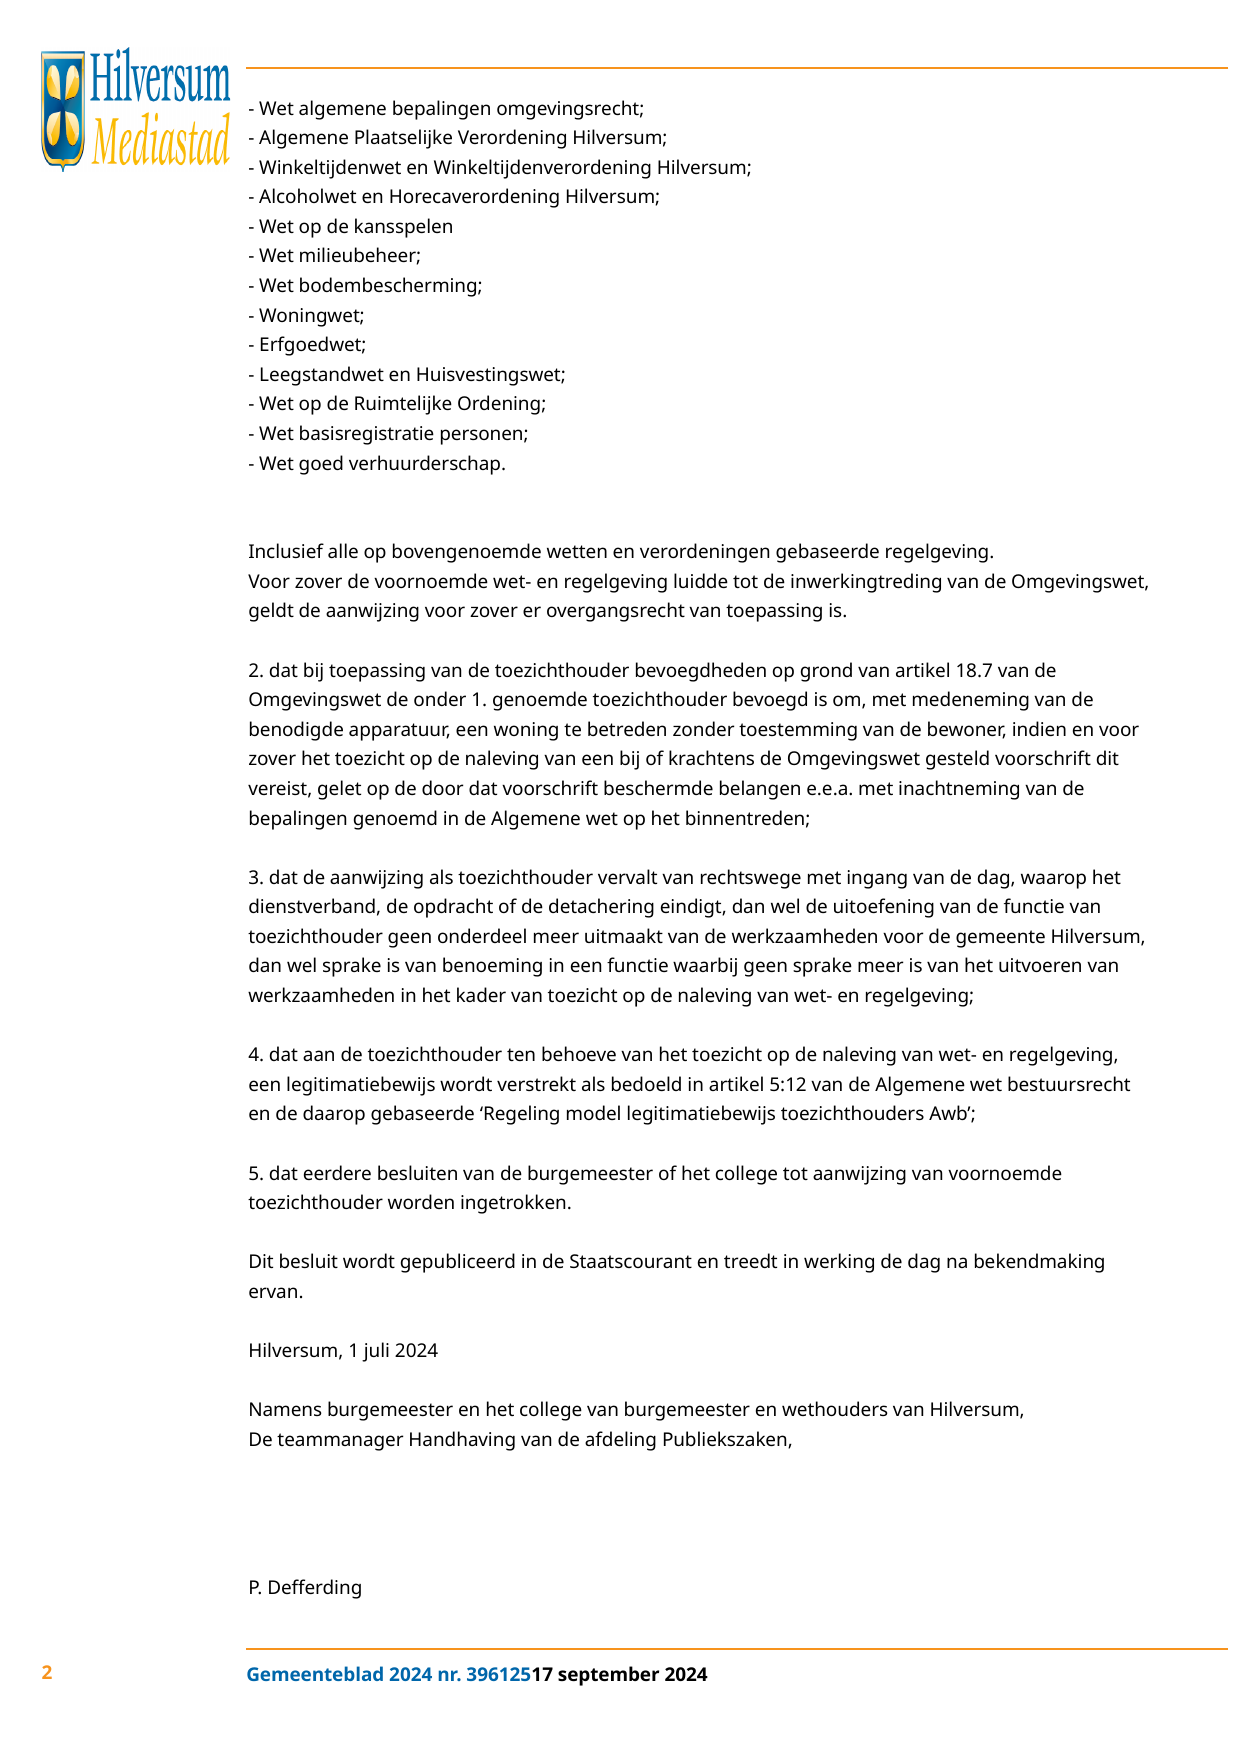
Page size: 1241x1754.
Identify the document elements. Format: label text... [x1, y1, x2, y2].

text - Alcoholwet en Horecaverordening Hilversum; [248, 183, 1152, 209]
text Namens burgemeester en het college van burgemeester en wethouders van Hilversum, [248, 1396, 1152, 1422]
text Dit besluit wordt gepubliceerd in de Staatscourant en treedt in werking de dag na bekendmaking ervan. [248, 1248, 1152, 1304]
text 3. dat de aanwijzing als toezichthouder vervalt van rechtswege met ingang van de dag, waarop het dienstverband, de opdracht of de detachering eindigt, dan wel de uitoefening van de functie van toezichthouder geen onderdeel meer uitmaakt van de werkzaamheden voor de gemeente Hilversum, dan wel sprake is van benoeming in een functie waarbij geen sprake meer is van het uitvoeren van werkzaamheden in het kader van toezicht op de naleving van wet- en regelgeving; [248, 864, 1152, 1008]
text - Wet op de Ruimtelijke Ordening; [248, 391, 1152, 416]
text - Winkeltijdenwet en Winkeltijdenverordening Hilversum; [248, 154, 1152, 180]
text - Erfgoedwet; [248, 331, 1152, 357]
text Inclusief alle op bovengenoemde wetten en verordeningen gebaseerde regelgeving. [248, 538, 1152, 564]
text - Wet algemene bepalingen omgevingsrecht; [248, 95, 1152, 121]
text - Wet bodembescherming; [248, 272, 1152, 298]
text - Woningwet; [248, 302, 1152, 328]
text - Leegstandwet en Huisvestingswet; [248, 361, 1152, 387]
text 4. dat aan de toezichthouder ten behoeve van het toezicht op de naleving van wet- en regelgeving, een legitimatiebewijs wordt verstrekt als bedoeld in artikel 5:12 van de Algemene wet bestuursrecht en de daarop gebaseerde ‘Regeling model legitimatiebewijs toezichthouders Awb’; [248, 1041, 1152, 1126]
text - Wet milieubeheer; [248, 243, 1152, 268]
text 2. dat bij toepassing van de toezichthouder bevoegdheden op grond van artikel 18.7 van de Omgevingswet de onder 1. genoemde toezichthouder bevoegd is om, met medeneming van de benodigde apparatuur, een woning te betreden zonder toestemming van de bewoner, indien en voor zover het toezicht op de naleving van een bij of krachtens de Omgevingswet gesteld voorschrift dit vereist, gelet op de door dat voorschrift beschermde belangen e.e.a. met inachtneming van de bepalingen genoemd in de Algemene wet op het binnentreden; [248, 657, 1152, 831]
text - Wet basisregistratie personen; [248, 420, 1152, 446]
text - Wet goed verhuurderschap. [248, 450, 1152, 476]
text De teammanager Handhaving van de afdeling Publiekszaken, [248, 1426, 1152, 1452]
text - Algemene Plaatselijke Verordening Hilversum; [248, 124, 1152, 150]
picture [41, 47, 231, 172]
text 5. dat eerdere besluiten van de burgemeester of het college tot aanwijzing van voornoemde toezichthouder worden ingetrokken. [248, 1160, 1152, 1215]
text Hilversum, 1 juli 2024 [248, 1337, 1152, 1363]
text P. Defferding [248, 1574, 1152, 1600]
text - Wet op de kansspelen [248, 213, 1152, 239]
text Voor zover de voornoemde wet- en regelgeving luidde tot de inwerkingtreding van de Omgevingswet, geldt de aanwijzing voor zover er overgangsrecht van toepassing is. [248, 568, 1152, 623]
